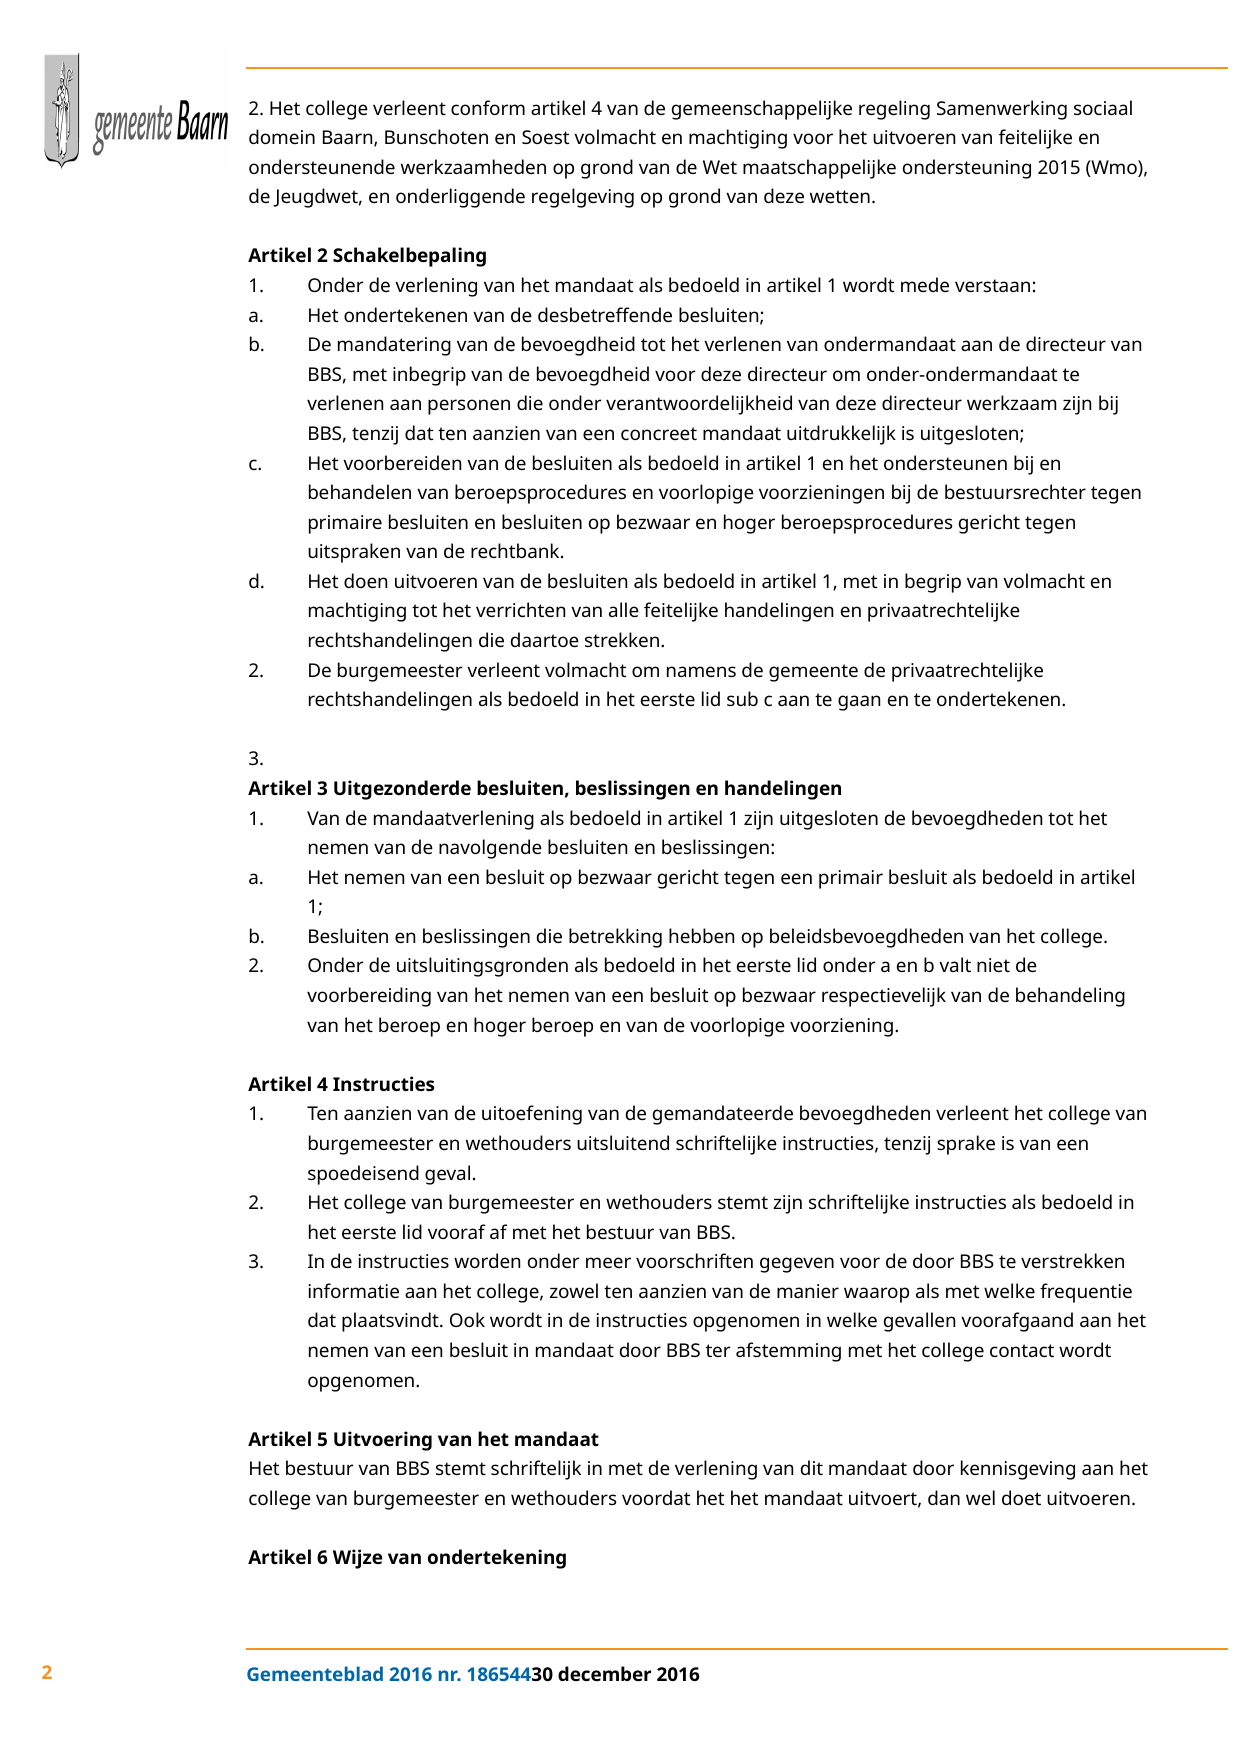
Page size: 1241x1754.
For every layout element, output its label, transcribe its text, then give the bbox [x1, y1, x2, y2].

text Artikel 6 Wijze van ondertekening [248, 1544, 1152, 1570]
text Artikel 4 Instructies [248, 1071, 1152, 1097]
list Onder de uitsluitingsgronden als bedoeld in het eerste lid onder a en b valt niet de voorbereiding van het nemen van een besluit op bezwaar respectievelijk van de behandeling van het beroep en hoger beroep en van de voorlopige voorziening. [248, 953, 1152, 1038]
list Het voorbereiden van de besluiten als bedoeld in artikel 1 en het ondersteunen bij en behandelen van beroepsprocedures en voorlopige voorzieningen bij de bestuursrechter tegen primaire besluiten en besluiten op bezwaar en hoger beroepsprocedures gericht tegen uitspraken van de rechtbank. [248, 450, 1152, 564]
text 2. Het college verleent conform artikel 4 van de gemeenschappelijke regeling Samenwerking sociaal domein Baarn, Bunschoten en Soest volmacht en machtiging voor het uitvoeren van feitelijke en ondersteunende werkzaamheden op grond van de Wet maatschappelijke ondersteuning 2015 (Wmo), de Jeugdwet, en onderliggende regelgeving op grond van deze wetten. [248, 95, 1152, 209]
text Artikel 5 Uitvoering van het mandaat [248, 1426, 1152, 1452]
list Onder de verlening van het mandaat als bedoeld in artikel 1 wordt mede verstaan: [248, 272, 1152, 298]
list De burgemeester verleent volmacht om namens de gemeente de privaatrechtelijke rechtshandelingen als bedoeld in het eerste lid sub c aan te gaan en te ondertekenen. [248, 657, 1152, 712]
list Van de mandaatverlening als bedoeld in artikel 1 zijn uitgesloten de bevoegdheden tot het nemen van de navolgende besluiten en beslissingen: [248, 805, 1152, 860]
list Het doen uitvoeren van de besluiten als bedoeld in artikel 1, met in begrip van volmacht en machtiging tot het verrichten van alle feitelijke handelingen en privaatrechtelijke rechtshandelingen die daartoe strekken. [248, 568, 1152, 653]
text Het bestuur van BBS stemt schriftelijk in met de verlening van dit mandaat door kennisgeving aan het college van burgemeester en wethouders voordat het het mandaat uitvoert, dan wel doet uitvoeren. [248, 1456, 1152, 1511]
text Artikel 3 Uitgezonderde besluiten, beslissingen en handelingen [248, 775, 1152, 801]
picture [41, 47, 231, 172]
list Besluiten en beslissingen die betrekking hebben op beleidsbevoegdheden van het college. [248, 923, 1152, 949]
list Het college van burgemeester en wethouders stemt zijn schriftelijke instructies als bedoeld in het eerste lid vooraf af met het bestuur van BBS. [248, 1189, 1152, 1245]
text Artikel 2 Schakelbepaling [248, 243, 1152, 268]
list Het ondertekenen van de desbetreffende besluiten; [248, 302, 1152, 328]
list Ten aanzien van de uitoefening van de gemandateerde bevoegdheden verleent het college van burgemeester en wethouders uitsluitend schriftelijke instructies, tenzij sprake is van een spoedeisend geval. [248, 1101, 1152, 1186]
list Het nemen van een besluit op bezwaar gericht tegen een primair besluit als bedoeld in artikel 1; [248, 864, 1152, 919]
list In de instructies worden onder meer voorschriften gegeven voor de door BBS te verstrekken informatie aan het college, zowel ten aanzien van de manier waarop als met welke frequentie dat plaatsvindt. Ook wordt in de instructies opgenomen in welke gevallen voorafgaand aan het nemen van een besluit in mandaat door BBS ter afstemming met het college contact wordt opgenomen. [248, 1248, 1152, 1393]
list De mandatering van de bevoegdheid tot het verlenen van ondermandaat aan de directeur van BBS, met inbegrip van de bevoegdheid voor deze directeur om onder-ondermandaat te verlenen aan personen die onder verantwoordelijkheid van deze directeur werkzaam zijn bij BBS, tenzij dat ten aanzien van een concreet mandaat uitdrukkelijk is uitgesloten; [248, 331, 1152, 446]
